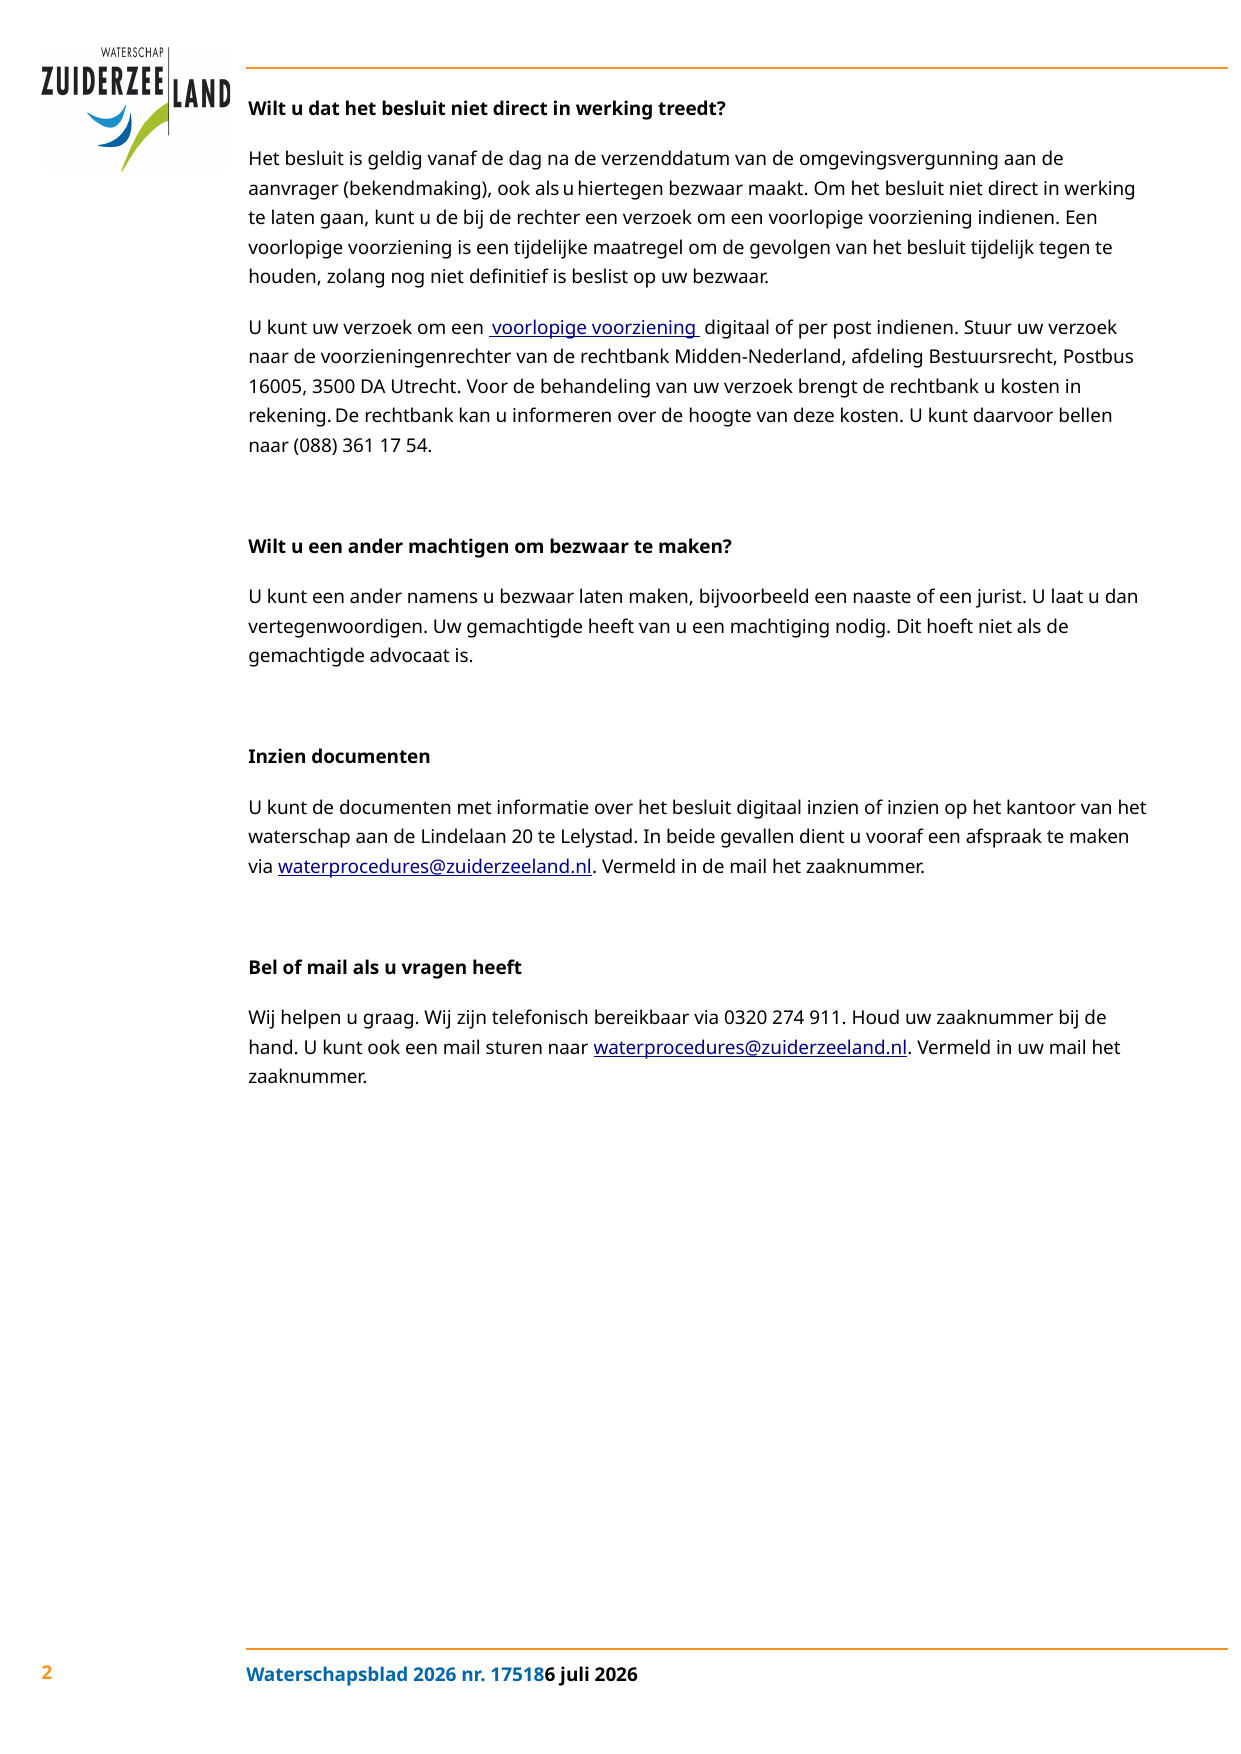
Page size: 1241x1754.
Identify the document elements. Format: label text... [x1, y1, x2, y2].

text U kunt uw verzoek om een voorlopige voorziening digitaal of per post indienen. Stuur uw verzoek naar de voorzieningenrechter van de rechtbank Midden-Nederland, afdeling Bestuursrecht, Postbus 16005, 3500 DA Utrecht. Voor de behandeling van uw verzoek brengt de rechtbank u kosten in rekening. De rechtbank kan u informeren over de hoogte van deze kosten. U kunt daarvoor bellen naar (088) 361 17 54. [248, 314, 1152, 458]
picture [41, 47, 231, 172]
text Wilt u dat het besluit niet direct in werking treedt? [248, 95, 1152, 121]
text Bel of mail als u vragen heeft [248, 954, 1152, 980]
text U kunt een ander namens u bezwaar laten maken, bijvoorbeeld een naaste of een jurist. U laat u dan vertegenwoordigen. Uw gemachtigde heeft van u een machtiging nodig. Dit hoeft niet als de gemachtigde advocaat is. [248, 583, 1152, 668]
text Wilt u een ander machtigen om bezwaar te maken? [248, 533, 1152, 559]
text U kunt de documenten met informatie over het besluit digitaal inzien of inzien op het kantoor van het waterschap aan de Lindelaan 20 te Lelystad. In beide gevallen dient u vooraf een afspraak te maken via waterprocedures@zuiderzeeland.nl. Vermeld in de mail het zaaknummer. [248, 794, 1152, 879]
text Wij helpen u graag. Wij zijn telefonisch bereikbaar via 0320 274 911. Houd uw zaaknummer bij de hand. U kunt ook een mail sturen naar waterprocedures@zuiderzeeland.nl. Vermeld in uw mail het zaaknummer. [248, 1004, 1152, 1089]
text Inzien documenten [248, 743, 1152, 769]
text Het besluit is geldig vanaf de dag na de verzenddatum van de omgevingsvergunning aan de aanvrager (bekendmaking), ook als u hiertegen bezwaar maakt. Om het besluit niet direct in werking te laten gaan, kunt u de bij de rechter een verzoek om een voorlopige voorziening indienen. Een voorlopige voorziening is een tijdelijke maatregel om de gevolgen van het besluit tijdelijk tegen te houden, zolang nog niet definitief is beslist op uw bezwaar. [248, 145, 1152, 289]
